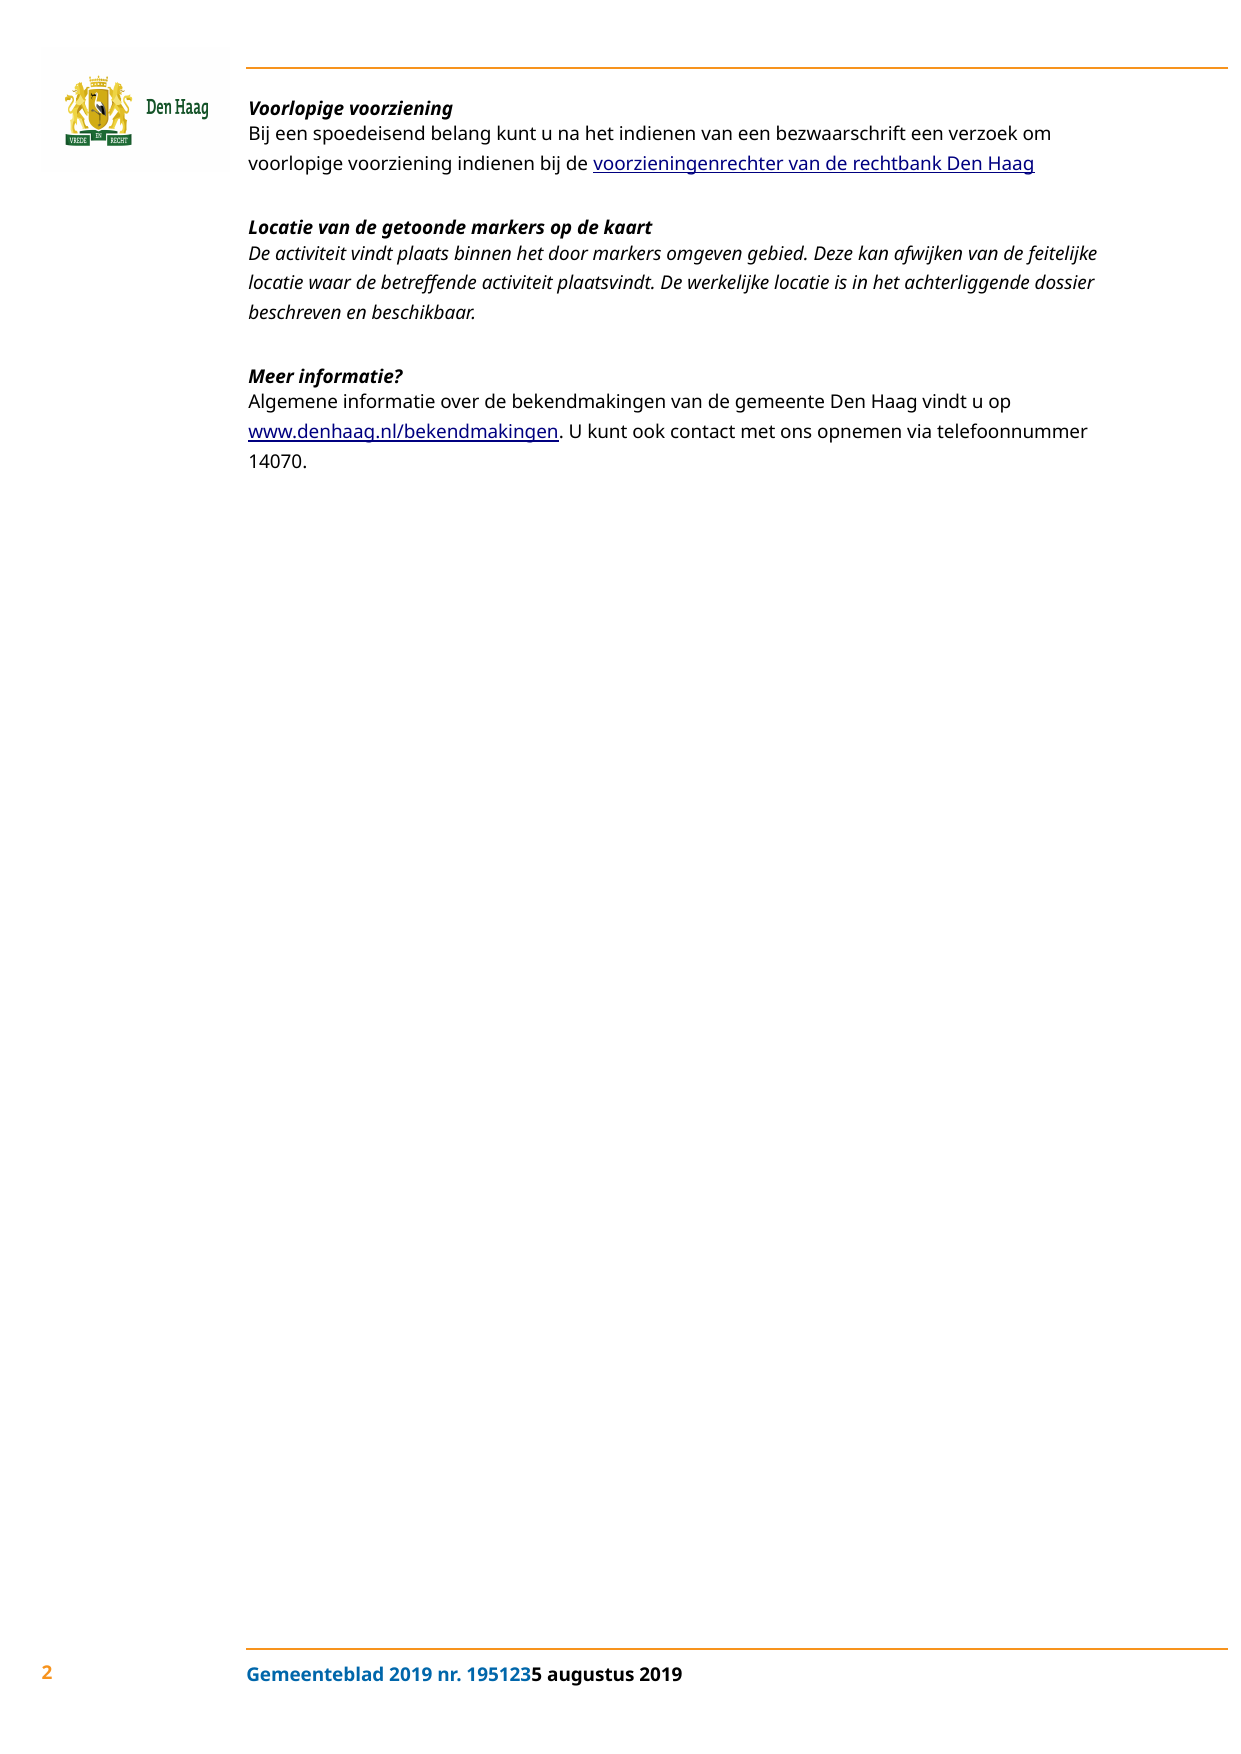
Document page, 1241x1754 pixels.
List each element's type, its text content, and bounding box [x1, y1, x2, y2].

text Meer informatie? [248, 363, 1152, 389]
text Locatie van de getoonde markers op de kaart [248, 214, 1152, 240]
text Algemene informatie over de bekendmakingen van de gemeente Den Haag vindt u op www.denhaag.nl/bekendmakingen. U kunt ook contact met ons opnemen via telefoonnummer 14070. [248, 389, 1152, 473]
picture [41, 47, 231, 172]
text Bij een spoedeisend belang kunt u na het indienen van een bezwaarschrift een verzoek om voorlopige voorziening indienen bij de voorzieningenrechter van de rechtbank Den Haag [248, 121, 1152, 176]
text Voorlopige voorziening [248, 95, 1152, 121]
text De activiteit vindt plaats binnen het door markers omgeven gebied. Deze kan afwijken van de feitelijke locatie waar de betreffende activiteit plaatsvindt. De werkelijke locatie is in het achterliggende dossier beschreven en beschikbaar. [248, 240, 1152, 325]
